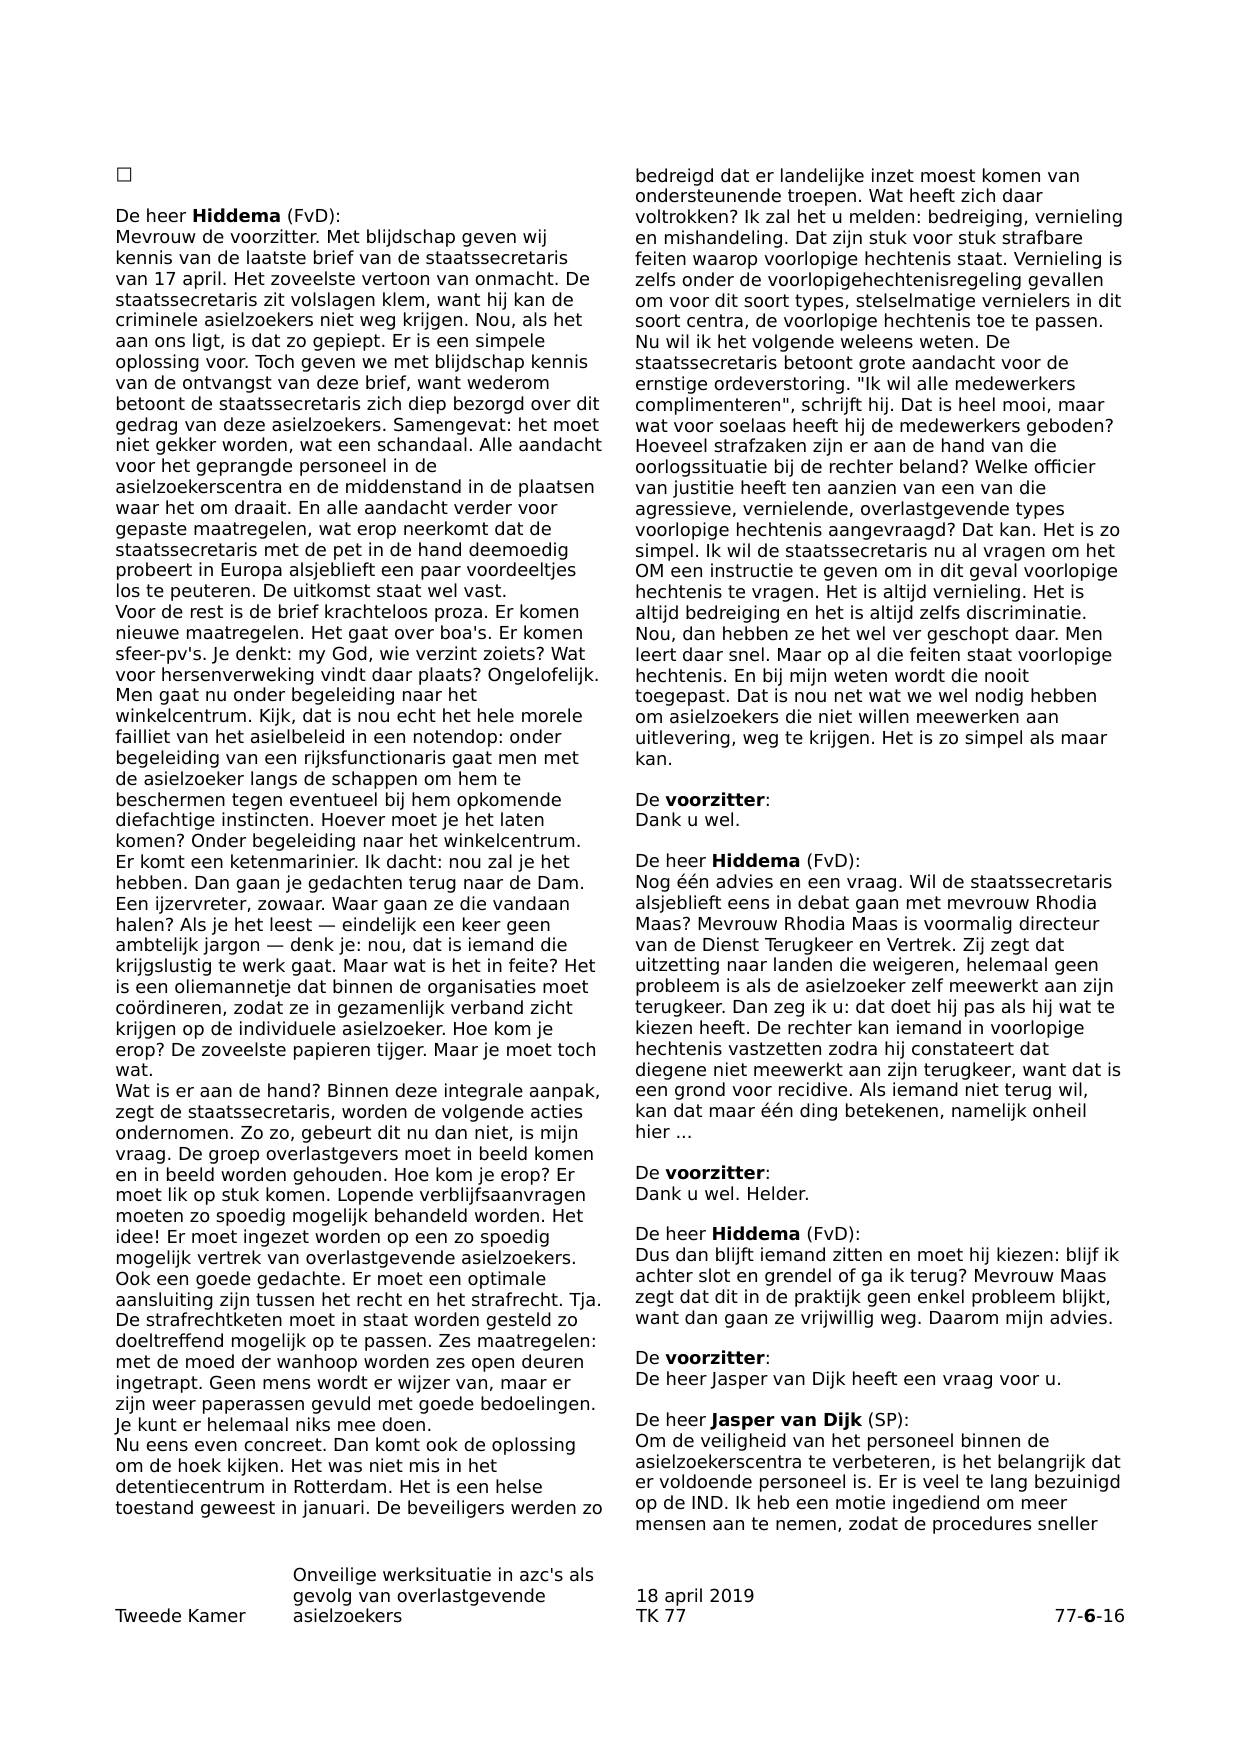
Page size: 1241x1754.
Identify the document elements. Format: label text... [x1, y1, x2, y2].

text De heer Jasper van Dijk heeft een vraag voor u. [635, 1369, 1125, 1390]
text Nog één advies en een vraag. Wil de staatssecretaris alsjeblieft eens in debat gaan met mevrouw Rhodia Maas? Mevrouw Rhodia Maas is voormalig directeur van de Dienst Terugkeer en Vertrek. Zij zegt dat uitzetting naar landen die weigeren, helemaal geen probleem is als de asielzoeker zelf meewerkt aan zijn terugkeer. Dan zeg ik u: dat doet hij pas als hij wat te kiezen heeft. De rechter kan iemand in voorlopige hechtenis vastzetten zodra hij constateert dat diegene niet meewerkt aan zijn terugkeer, want dat is een grond voor recidive. Als iemand niet terug wil, kan dat maar één ding betekenen, namelijk onheil hier ... [635, 872, 1125, 1143]
text De voorzitter: [635, 1163, 1125, 1183]
text Nu eens even concreet. Dan komt ook de oplossing om de hoek kijken. Het was niet mis in het detentiecentrum in Rotterdam. Het is een helse toestand geweest in januari. De beveiligers werden zo [115, 1435, 605, 1518]
text Voor de rest is de brief krachteloos proza. Er komen nieuwe maatregelen. Het gaat over boa's. Er komen sfeer-pv's. Je denkt: my God, wie verzint zoiets? Wat voor hersenverweking vindt daar plaats? Ongelofelijk. Men gaat nu onder begeleiding naar het winkelcentrum. Kijk, dat is nou echt het hele morele failliet van het asielbeleid in een notendop: onder begeleiding van een rijksfunctionaris gaat men met de asielzoeker langs de schappen om hem te beschermen tegen eventueel bij hem opkomende diefachtige instincten. Hoever moet je het laten komen? Onder begeleiding naar het winkelcentrum. [115, 602, 605, 852]
text De heer Hiddema (FvD): [635, 851, 1125, 872]
text Wat is er aan de hand? Binnen deze integrale aanpak, zegt de staatssecretaris, worden de volgende acties ondernomen. Zo zo, gebeurt dit nu dan niet, is mijn vraag. De groep overlastgevers moet in beeld komen en in beeld worden gehouden. Hoe kom je erop? Er moet lik op stuk komen. Lopende verblijfsaanvragen moeten zo spoedig mogelijk behandeld worden. Het idee! Er moet ingezet worden op een zo spoedig mogelijk vertrek van overlastgevende asielzoekers. Ook een goede gedachte. Er moet een optimale aansluiting zijn tussen het recht en het strafrecht. Tja. De strafrechtketen moet in staat worden gesteld zo doeltreffend mogelijk op te passen. Zes maatregelen: met de moed der wanhoop worden zes open deuren ingetrapt. Geen mens wordt er wijzer van, maar er zijn weer paperassen gevuld met goede bedoelingen. Je kunt er helemaal niks mee doen. [115, 1081, 605, 1435]
text Nu wil ik het volgende weleens weten. De staatssecretaris betoont grote aandacht voor de ernstige ordeverstoring. "Ik wil alle medewerkers complimenteren", schrijft hij. Dat is heel mooi, maar wat voor soelaas heeft hij de medewerkers geboden? Hoeveel strafzaken zijn er aan de hand van die oorlogssituatie bij de rechter beland? Welke officier van justitie heeft ten aanzien van een van die agressieve, vernielende, overlastgevende types voorlopige hechtenis aangevraagd? Dat kan. Het is zo simpel. Ik wil de staatssecretaris nu al vragen om het OM een instructie te geven om in dit geval voorlopige hechtenis te vragen. Het is altijd vernieling. Het is altijd bedreiging en het is altijd zelfs discriminatie. Nou, dan hebben ze het wel ver geschopt daar. Men leert daar snel. Maar op al die feiten staat voorlopige hechtenis. En bij mijn weten wordt die nooit toegepast. Dat is nou net wat we wel nodig hebben om asielzoekers die niet willen meewerken aan uitlevering, weg te krijgen. Het is zo simpel als maar kan. [635, 332, 1125, 769]
text Dus dan blijft iemand zitten en moet hij kiezen: blijf ik achter slot en grendel of ga ik terug? Mevrouw Maas zegt dat dit in de praktijk geen enkel probleem blijkt, want dan gaan ze vrijwillig weg. Daarom mijn advies. [635, 1245, 1125, 1328]
text De heer Hiddema (FvD): [635, 1224, 1125, 1245]
text De heer Hiddema (FvD): [115, 206, 605, 227]
text De voorzitter: [635, 789, 1125, 810]
text ⬜ [115, 165, 605, 186]
text Dank u wel. [635, 810, 1125, 831]
text Om de veiligheid van het personeel binnen de asielzoekerscentra te verbeteren, is het belangrijk dat er voldoende personeel is. Er is veel te lang bezuinigd op de IND. Ik heb een motie ingediend om meer mensen aan te nemen, zodat de procedures sneller [635, 1431, 1125, 1535]
text De heer Jasper van Dijk (SP): [635, 1410, 1125, 1431]
text De voorzitter: [635, 1348, 1125, 1369]
text Dank u wel. Helder. [635, 1183, 1125, 1204]
text Mevrouw de voorzitter. Met blijdschap geven wij kennis van de laatste brief van de staatssecretaris van 17 april. Het zoveelste vertoon van onmacht. De staatssecretaris zit volslagen klem, want hij kan de criminele asielzoekers niet weg krijgen. Nou, als het aan ons ligt, is dat zo gepiept. Er is een simpele oplossing voor. Toch geven we met blijdschap kennis van de ontvangst van deze brief, want wederom betoont de staatssecretaris zich diep bezorgd over dit gedrag van deze asielzoekers. Samengevat: het moet niet gekker worden, wat een schandaal. Alle aandacht voor het geprangde personeel in de asielzoekerscentra en de middenstand in de plaatsen waar het om draait. En alle aandacht verder voor gepaste maatregelen, wat erop neerkomt dat de staatssecretaris met de pet in de hand deemoedig probeert in Europa alsjeblieft een paar voordeeltjes los te peuteren. De uitkomst staat wel vast. [115, 227, 605, 602]
text Er komt een ketenmarinier. Ik dacht: nou zal je het hebben. Dan gaan je gedachten terug naar de Dam. Een ijzervreter, zowaar. Waar gaan ze die vandaan halen? Als je het leest — eindelijk een keer geen ambtelijk jargon — denk je: nou, dat is iemand die krijgslustig te werk gaat. Maar wat is het in feite? Het is een oliemannetje dat binnen de organisaties moet coördineren, zodat ze in gezamenlijk verband zicht krijgen op de individuele asielzoeker. Hoe kom je erop? De zoveelste papieren tijger. Maar je moet toch wat. [115, 852, 605, 1081]
text bedreigd dat er landelijke inzet moest komen van ondersteunende troepen. Wat heeft zich daar voltrokken? Ik zal het u melden: bedreiging, vernieling en mishandeling. Dat zijn stuk voor stuk strafbare feiten waarop voorlopige hechtenis staat. Vernieling is zelfs onder de voorlopigehechtenisregeling gevallen om voor dit soort types, stelselmatige vernielers in dit soort centra, de voorlopige hechtenis toe te passen. [635, 165, 1125, 332]
